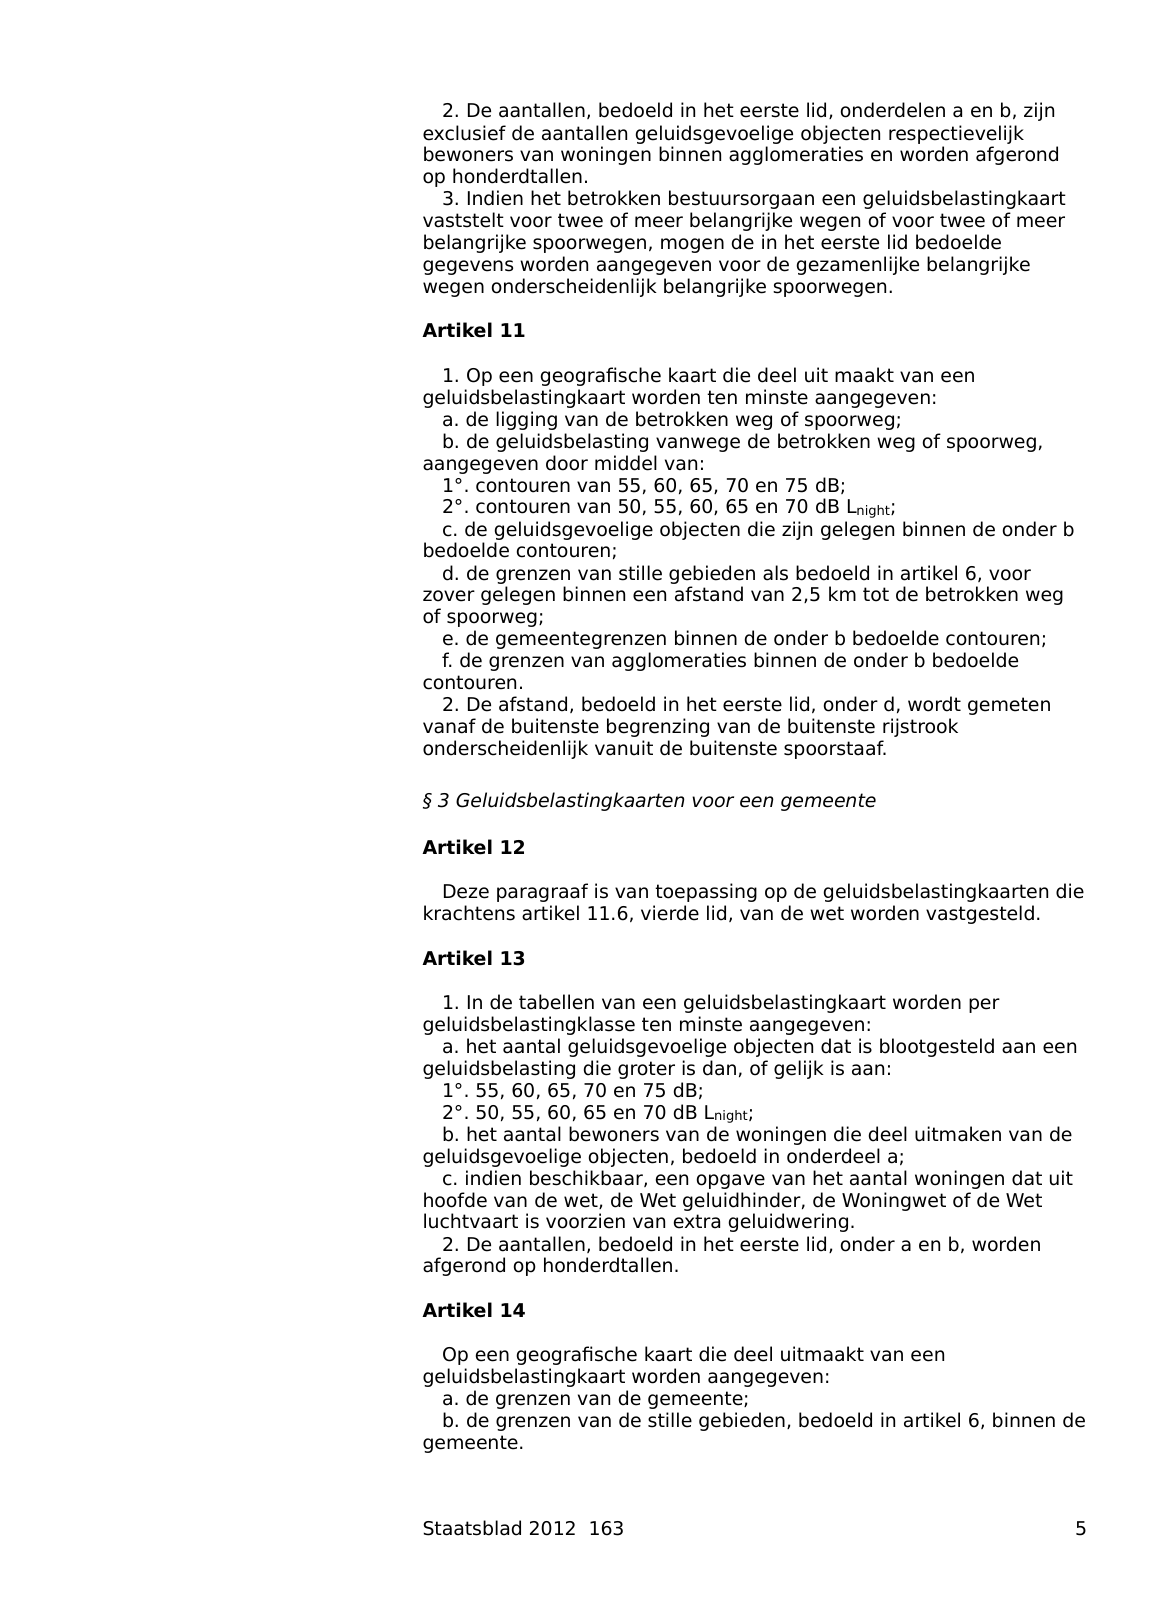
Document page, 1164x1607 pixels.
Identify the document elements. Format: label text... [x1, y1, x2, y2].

text b. de geluidsbelasting vanwege de betrokken weg of spoorweg, aangegeven door middel van: [422, 431, 1087, 474]
text b. de grenzen van de stille gebieden, bedoeld in artikel 6, binnen de gemeente. [422, 1410, 1087, 1454]
text d. de grenzen van stille gebieden als bedoeld in artikel 6, voor zover gelegen binnen een afstand van 2,5 km tot de betrokken weg of spoorweg; [422, 562, 1087, 628]
text a. de grenzen van de gemeente; [422, 1388, 1087, 1410]
subtitle Artikel 11 [422, 320, 1087, 342]
text 1°. 55, 60, 65, 70 en 75 dB; [422, 1079, 1087, 1102]
text 2. De aantallen, bedoeld in het eerste lid, onder a en b, worden afgerond op honderdtallen. [422, 1233, 1087, 1277]
text f. de grenzen van agglomeraties binnen de onder b bedoelde contouren. [422, 650, 1087, 694]
text b. het aantal bewoners van de woningen die deel uitmaken van de geluidsgevoelige objecten, bedoeld in onderdeel a; [422, 1123, 1087, 1167]
subtitle § 3 Geluidsbelastingkaarten voor een gemeente [422, 790, 1087, 812]
text 1. Op een geografische kaart die deel uit maakt van een geluidsbelastingkaart worden ten minste aangegeven: [422, 364, 1087, 408]
subtitle Artikel 14 [422, 1299, 1087, 1322]
text a. de ligging van de betrokken weg of spoorweg; [422, 408, 1087, 431]
text c. de geluidsgevoelige objecten die zijn gelegen binnen de onder b bedoelde contouren; [422, 518, 1087, 562]
text 3. Indien het betrokken bestuursorgaan een geluidsbelastingkaart vaststelt voor twee of meer belangrijke wegen of voor twee of meer belangrijke spoorwegen, mogen de in het eerste lid bedoelde gegevens worden aangegeven voor de gezamenlijke belangrijke wegen onderscheidenlijk belangrijke spoorwegen. [422, 188, 1087, 298]
text Deze paragraaf is van toepassing op de geluidsbelastingkaarten die krachtens artikel 11.6, vierde lid, van de wet worden vastgesteld. [422, 881, 1087, 925]
text 2°. 50, 55, 60, 65 en 70 dB Lnight; [422, 1102, 1087, 1123]
text Op een geografische kaart die deel uitmaakt van een geluidsbelastingkaart worden aangegeven: [422, 1344, 1087, 1388]
text 1°. contouren van 55, 60, 65, 70 en 75 dB; [422, 474, 1087, 496]
text 2. De aantallen, bedoeld in het eerste lid, onderdelen a en b, zijn exclusief de aantallen geluidsgevoelige objecten respectievelijk bewoners van woningen binnen agglomeraties en worden afgerond op honderdtallen. [422, 100, 1087, 188]
text 2°. contouren van 50, 55, 60, 65 en 70 dB Lnight; [422, 496, 1087, 518]
text e. de gemeentegrenzen binnen de onder b bedoelde contouren; [422, 628, 1087, 650]
text c. indien beschikbaar, een opgave van het aantal woningen dat uit hoofde van de wet, de Wet geluidhinder, de Woningwet of de Wet luchtvaart is voorzien van extra geluidwering. [422, 1167, 1087, 1233]
subtitle Artikel 13 [422, 947, 1087, 969]
text 2. De afstand, bedoeld in het eerste lid, onder d, wordt gemeten vanaf de buitenste begrenzing van de buitenste rijstrook onderscheidenlijk vanuit de buitenste spoorstaaf. [422, 694, 1087, 760]
text 1. In de tabellen van een geluidsbelastingkaart worden per geluidsbelastingklasse ten minste aangegeven: [422, 992, 1087, 1036]
subtitle Artikel 12 [422, 837, 1087, 859]
text a. het aantal geluidsgevoelige objecten dat is blootgesteld aan een geluidsbelasting die groter is dan, of gelijk is aan: [422, 1036, 1087, 1079]
